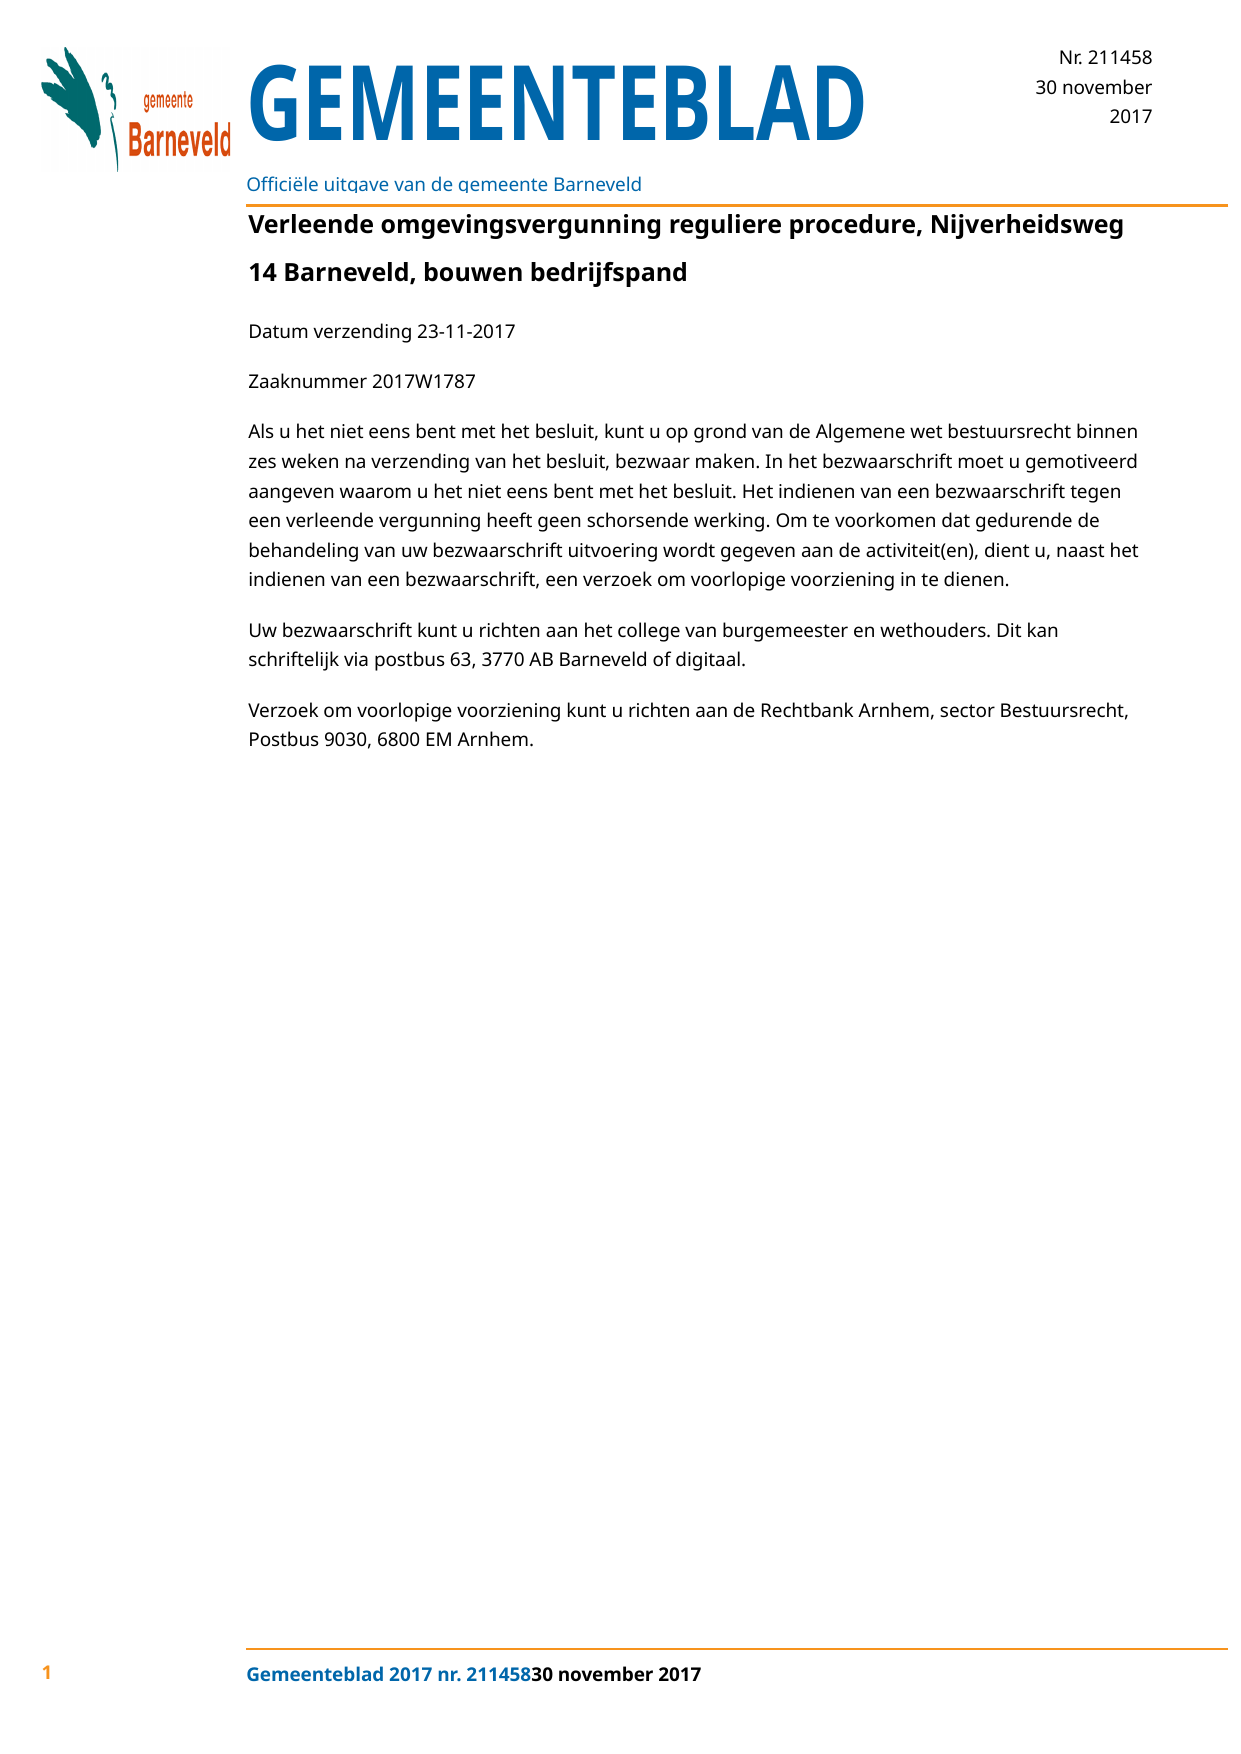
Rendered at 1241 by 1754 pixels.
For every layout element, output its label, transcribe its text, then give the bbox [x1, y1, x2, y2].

text Als u het niet eens bent met het besluit, kunt u op grond van de Algemene wet bestuursrecht binnen zes weken na verzending van het besluit, bezwaar maken. In het bezwaarschrift moet u gemotiveerd aangeven waarom u het niet eens bent met het besluit. Het indienen van een bezwaarschrift tegen een verleende vergunning heeft geen schorsende werking. Om te voorkomen dat gedurende de behandeling van uw bezwaarschrift uitvoering wordt gegeven aan de activiteit(en), dient u, naast het indienen van een bezwaarschrift, een verzoek om voorlopige voorziening in te dienen. [248, 419, 1152, 592]
text Verleende omgevingsvergunning reguliere procedure, Nijverheidsweg 14 Barneveld, bouwen bedrijfspand [248, 207, 1152, 288]
text Uw bezwaarschrift kunt u richten aan het college van burgemeester en wethouders. Dit kan schriftelijk via postbus 63, 3770 AB Barneveld of digitaal. [248, 617, 1152, 672]
text Datum verzending 23-11-2017 [248, 318, 1152, 344]
text Verzoek om voorlopige voorziening kunt u richten aan de Rechtbank Arnhem, sector Bestuursrecht, Postbus 9030, 6800 EM Arnhem. [248, 697, 1152, 752]
picture [41, 47, 231, 172]
text Zaaknummer 2017W1787 [248, 368, 1152, 394]
